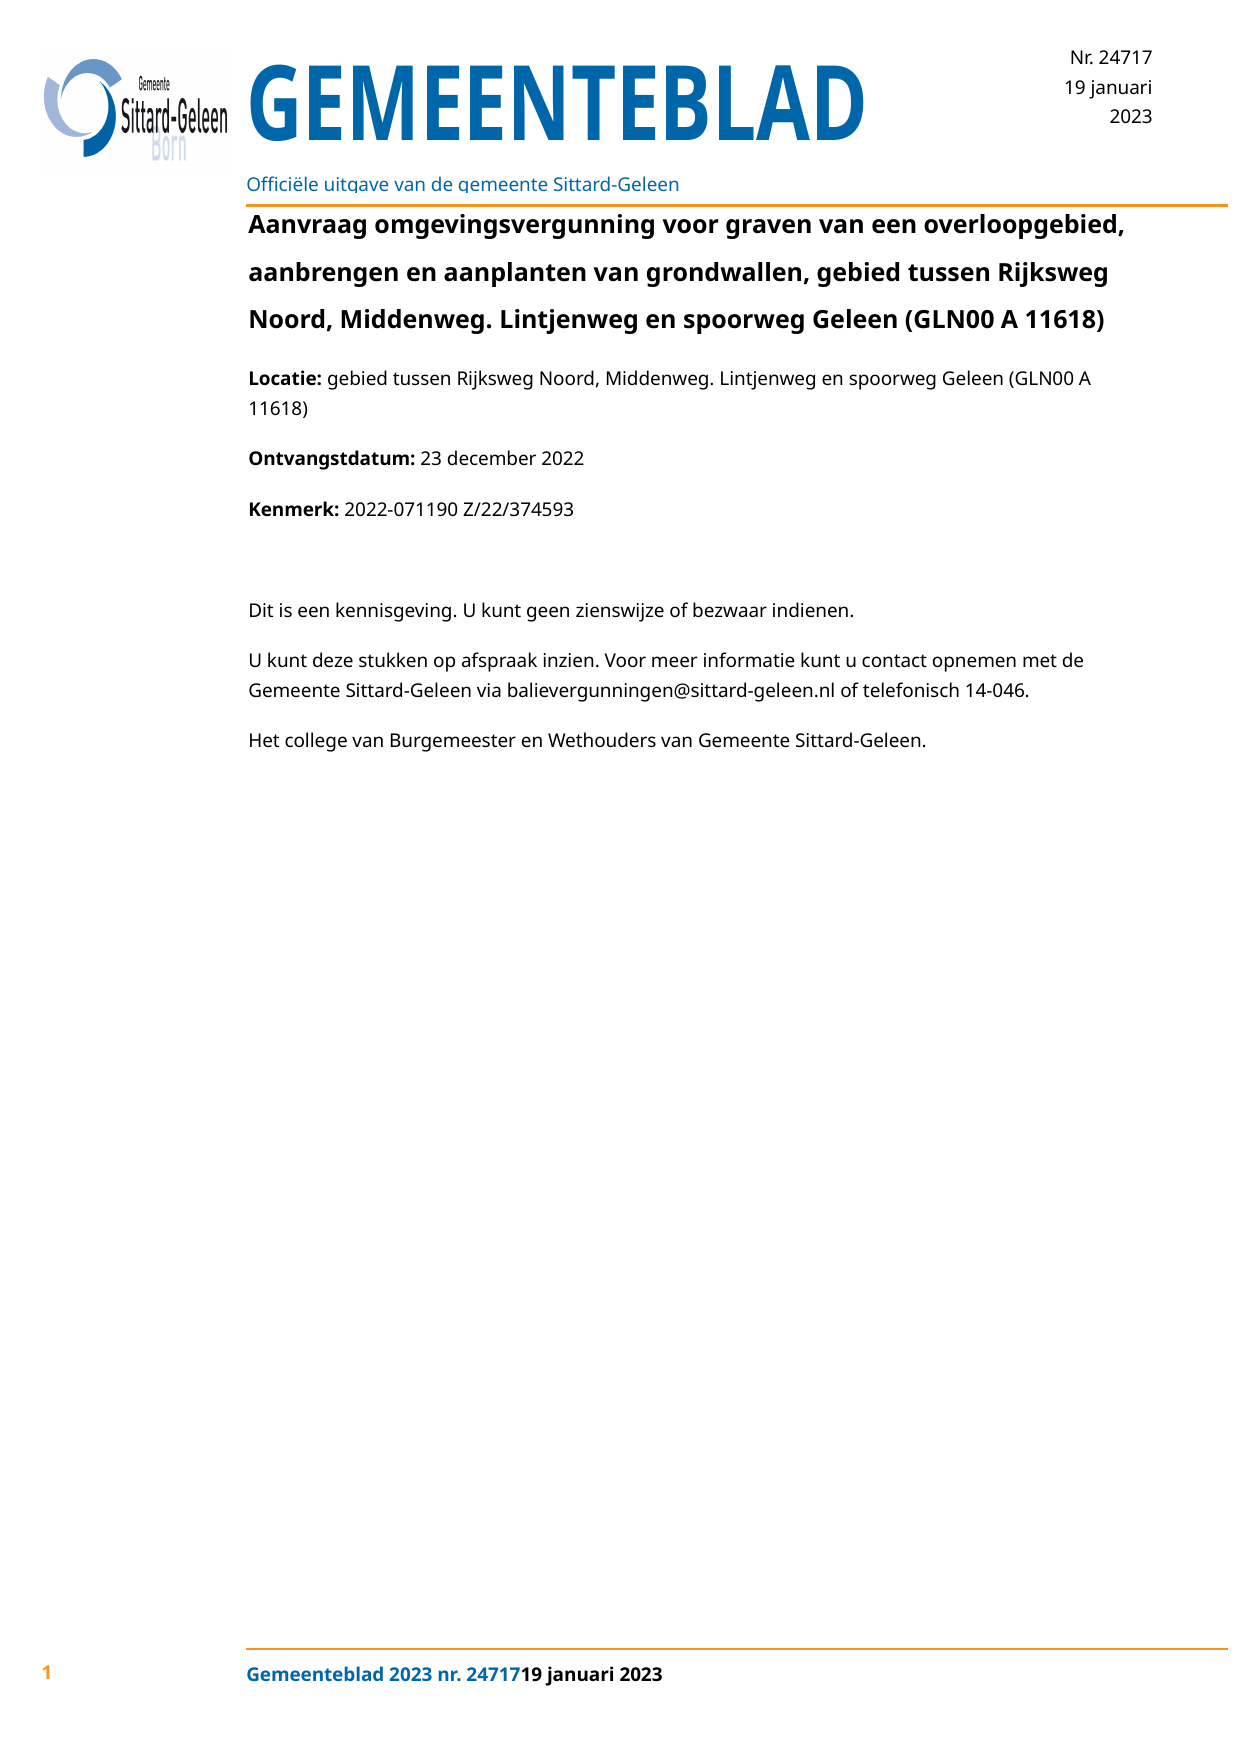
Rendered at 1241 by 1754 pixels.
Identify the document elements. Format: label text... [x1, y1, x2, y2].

text Locatie: gebied tussen Rijksweg Noord, Middenweg. Lintjenweg en spoorweg Geleen (GLN00 A 11618) [248, 366, 1152, 421]
text Dit is een kennisgeving. U kunt geen zienswijze of bezwaar indienen. [248, 597, 1152, 622]
text Ontvangstdatum: 23 december 2022 [248, 446, 1152, 471]
text Aanvraag omgevingsvergunning voor graven van een overloopgebied, aanbrengen en aanplanten van grondwallen, gebied tussen Rijksweg Noord, Middenweg. Lintjenweg en spoorweg Geleen (GLN00 A 11618) [248, 207, 1152, 336]
text U kunt deze stukken op afspraak inzien. Voor meer informatie kunt u contact opnemen met de Gemeente Sittard-Geleen via balievergunningen@sittard-geleen.nl of telefonisch 14-046. [248, 647, 1152, 702]
text Het college van Burgemeester en Wethouders van Gemeente Sittard-Geleen. [248, 727, 1152, 753]
text Kenmerk: 2022-071190 Z/22/374593 [248, 496, 1152, 522]
picture [41, 47, 231, 172]
